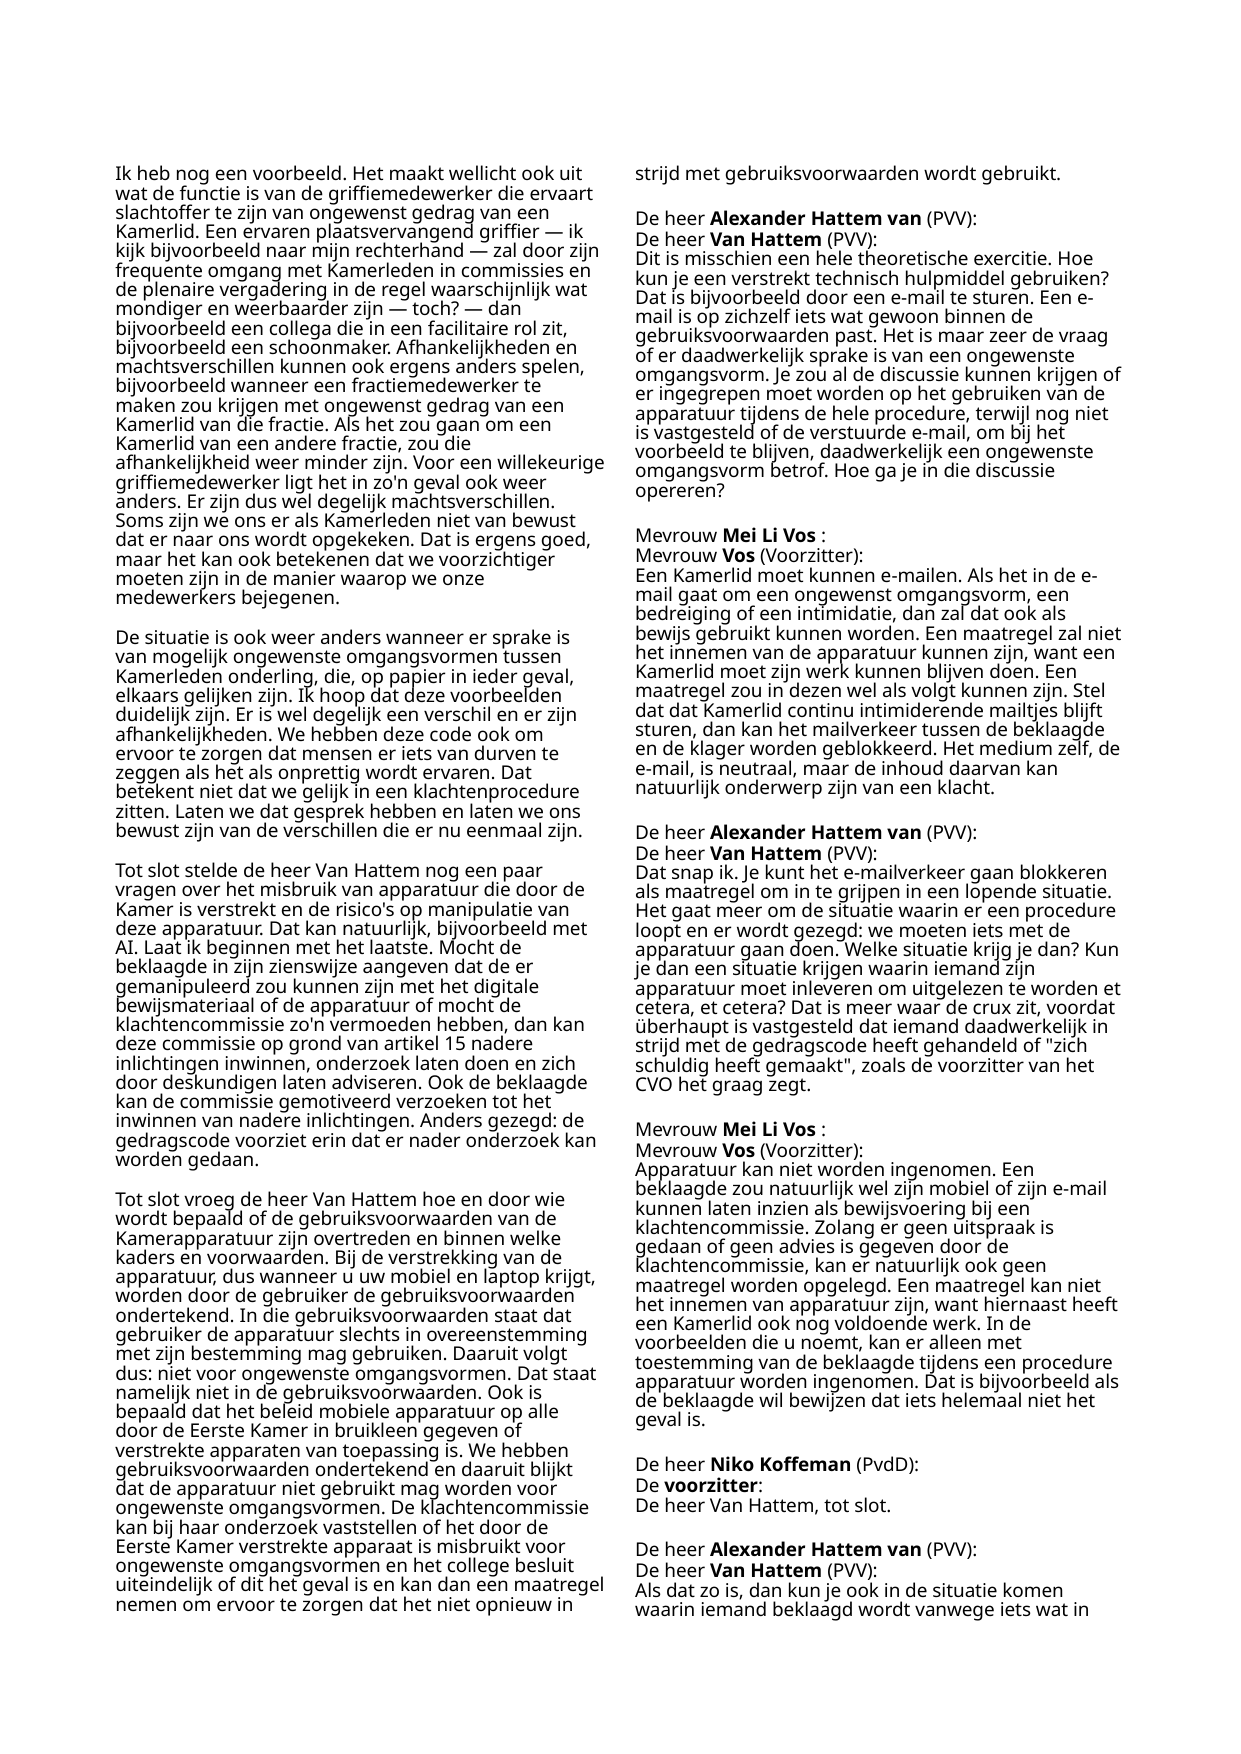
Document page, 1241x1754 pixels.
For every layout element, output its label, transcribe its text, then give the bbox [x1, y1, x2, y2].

text strijd met gebruiksvoorwaarden wordt gebruikt. [635, 165, 1125, 184]
text De situatie is ook weer anders wanneer er sprake is van mogelijk ongewenste omgangsvormen tussen Kamerleden onderling, die, op papier in ieder geval, elkaars gelijken zijn. Ik hoop dat deze voorbeelden duidelijk zijn. Er is wel degelijk een verschil en er zijn afhankelijkheden. We hebben deze code ook om ervoor te zorgen dat mensen er iets van durven te zeggen als het als onprettig wordt ervaren. Dat betekent niet dat we gelijk in een klachtenprocedure zitten. Laten we dat gesprek hebben en laten we ons bewust zijn van de verschillen die er nu eenmaal zijn. [115, 629, 605, 841]
text De heer Van Hattem (PVV): [635, 1562, 1125, 1582]
text De heer Van Hattem, tot slot. [635, 1497, 1125, 1516]
text Tot slot stelde de heer Van Hattem nog een paar vragen over het misbruik van apparatuur die door de Kamer is verstrekt en de risico's op manipulatie van deze apparatuur. Dat kan natuurlijk, bijvoorbeeld met AI. Laat ik beginnen met het laatste. Mocht de beklaagde in zijn zienswijze aangeven dat de er gemanipuleerd zou kunnen zijn met het digitale bewijsmateriaal of de apparatuur of mocht de klachtencommissie zo'n vermoeden hebben, dan kan deze commissie op grond van artikel 15 nadere inlichtingen inwinnen, onderzoek laten doen en zich door deskundigen laten adviseren. Ook de beklaagde kan de commissie gemotiveerd verzoeken tot het inwinnen van nadere inlichtingen. Anders gezegd: de gedragscode voorziet erin dat er nader onderzoek kan worden gedaan. [115, 862, 605, 1170]
text De heer Alexander Hattem van (PVV): [635, 205, 1125, 231]
text De heer Alexander Hattem van (PVV): [635, 1537, 1125, 1562]
text Apparatuur kan niet worden ingenomen. Een beklaagde zou natuurlijk wel zijn mobiel of zijn e-mail kunnen laten inzien als bewijsvoering bij een klachtencommissie. Zolang er geen uitspraak is gedaan of geen advies is gegeven door de klachtencommissie, kan er natuurlijk ook geen maatregel worden opgelegd. Een maatregel kan niet het innemen van apparatuur zijn, want hiernaast heeft een Kamerlid ook nog voldoende werk. In de voorbeelden die u noemt, kan er alleen met toestemming van de beklaagde tijdens een procedure apparatuur worden ingenomen. Dat is bijvoorbeeld als de beklaagde wil bewijzen dat iets helemaal niet het geval is. [635, 1161, 1125, 1431]
text Mevrouw Vos (Voorzitter): [635, 1142, 1125, 1161]
text Als dat zo is, dan kun je ook in de situatie komen waarin iemand beklaagd wordt vanwege iets wat in [635, 1582, 1125, 1620]
text De heer Van Hattem (PVV): [635, 844, 1125, 864]
text De heer Van Hattem (PVV): [635, 231, 1125, 250]
text De heer Alexander Hattem van (PVV): [635, 819, 1125, 844]
text Dat snap ik. Je kunt het e-mailverkeer gaan blokkeren als maatregel om in te grijpen in een lopende situatie. Het gaat meer om de situatie waarin er een procedure loopt en er wordt gezegd: we moeten iets met de apparatuur gaan doen. Welke situatie krijg je dan? Kun je dan een situatie krijgen waarin iemand zijn apparatuur moet inleveren om uitgelezen te worden et cetera, et cetera? Dat is meer waar de crux zit, voordat überhaupt is vastgesteld dat iemand daadwerkelijk in strijd met de gedragscode heeft gehandeld of "zich schuldig heeft gemaakt", zoals de voorzitter van het CVO het graag zegt. [635, 864, 1125, 1095]
text Tot slot vroeg de heer Van Hattem hoe en door wie wordt bepaald of de gebruiksvoorwaarden van de Kamerapparatuur zijn overtreden en binnen welke kaders en voorwaarden. Bij de verstrekking van de apparatuur, dus wanneer u uw mobiel en laptop krijgt, worden door de gebruiker de gebruiksvoorwaarden ondertekend. In die gebruiksvoorwaarden staat dat gebruiker de apparatuur slechts in overeenstemming met zijn bestemming mag gebruiken. Daaruit volgt dus: niet voor ongewenste omgangsvormen. Dat staat namelijk niet in de gebruiksvoorwaarden. Ook is bepaald dat het beleid mobiele apparatuur op alle door de Eerste Kamer in bruikleen gegeven of verstrekte apparaten van toepassing is. We hebben gebruiksvoorwaarden ondertekend en daaruit blijkt dat de apparatuur niet gebruikt mag worden voor ongewenste omgangsvormen. De klachtencommissie kan bij haar onderzoek vaststellen of het door de Eerste Kamer verstrekte apparaat is misbruikt voor ongewenste omgangsvormen en het college besluit uiteindelijk of dit het geval is en kan dan een maatregel nemen om ervoor te zorgen dat het niet opnieuw in [115, 1191, 605, 1615]
text Dit is misschien een hele theoretische exercitie. Hoe kun je een verstrekt technisch hulpmiddel gebruiken? Dat is bijvoorbeeld door een e-mail te sturen. Een e-mail is op zichzelf iets wat gewoon binnen de gebruiksvoorwaarden past. Het is maar zeer de vraag of er daadwerkelijk sprake is van een ongewenste omgangsvorm. Je zou al de discussie kunnen krijgen of er ingegrepen moet worden op het gebruiken van de apparatuur tijdens de hele procedure, terwijl nog niet is vastgesteld of de verstuurde e-mail, om bij het voorbeeld te blijven, daadwerkelijk een ongewenste omgangsvorm betrof. Hoe ga je in die discussie opereren? [635, 250, 1125, 501]
text De voorzitter: [635, 1477, 1125, 1497]
text Ik heb nog een voorbeeld. Het maakt wellicht ook uit wat de functie is van de griffiemedewerker die ervaart slachtoffer te zijn van ongewenst gedrag van een Kamerlid. Een ervaren plaatsvervangend griffier — ik kijk bijvoorbeeld naar mijn rechterhand — zal door zijn frequente omgang met Kamerleden in commissies en de plenaire vergadering in de regel waarschijnlijk wat mondiger en weerbaarder zijn — toch? — dan bijvoorbeeld een collega die in een facilitaire rol zit, bijvoorbeeld een schoonmaker. Afhankelijkheden en machtsverschillen kunnen ook ergens anders spelen, bijvoorbeeld wanneer een fractiemedewerker te maken zou krijgen met ongewenst gedrag van een Kamerlid van die fractie. Als het zou gaan om een Kamerlid van een andere fractie, zou die afhankelijkheid weer minder zijn. Voor een willekeurige griffiemedewerker ligt het in zo'n geval ook weer anders. Er zijn dus wel degelijk machtsverschillen. Soms zijn we ons er als Kamerleden niet van bewust dat er naar ons wordt opgekeken. Dat is ergens goed, maar het kan ook betekenen dat we voorzichtiger moeten zijn in de manier waarop we onze medewerkers bejegenen. [115, 165, 605, 608]
text Mevrouw Vos (Voorzitter): [635, 547, 1125, 567]
text Mevrouw Mei Li Vos : [635, 1116, 1125, 1142]
text Een Kamerlid moet kunnen e-mailen. Als het in de e-mail gaat om een ongewenst omgangsvorm, een bedreiging of een intimidatie, dan zal dat ook als bewijs gebruikt kunnen worden. Een maatregel zal niet het innemen van de apparatuur kunnen zijn, want een Kamerlid moet zijn werk kunnen blijven doen. Een maatregel zou in dezen wel als volgt kunnen zijn. Stel dat dat Kamerlid continu intimiderende mailtjes blijft sturen, dan kan het mailverkeer tussen de beklaagde en de klager worden geblokkeerd. Het medium zelf, de e-mail, is neutraal, maar de inhoud daarvan kan natuurlijk onderwerp zijn van een klacht. [635, 567, 1125, 798]
text De heer Niko Koffeman (PvdD): [635, 1452, 1125, 1477]
text Mevrouw Mei Li Vos : [635, 522, 1125, 547]
